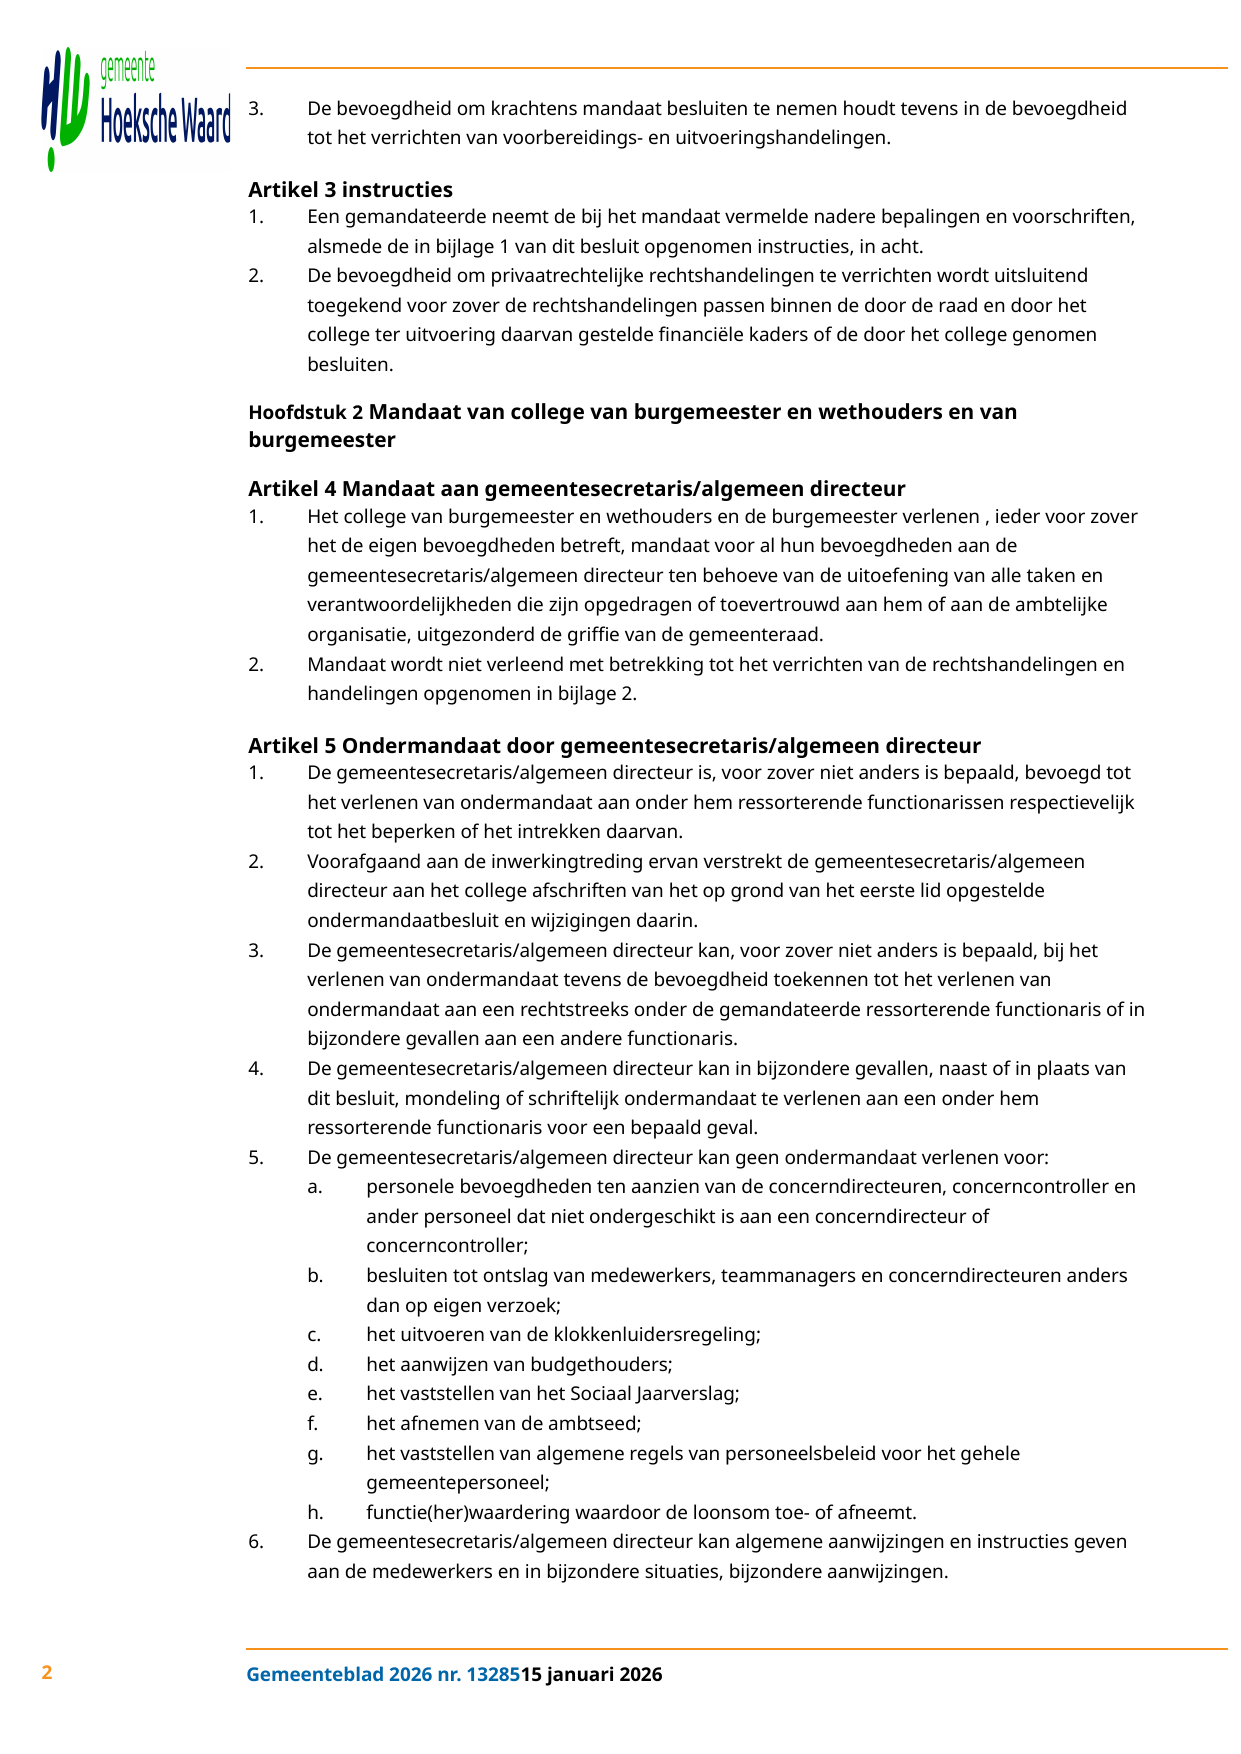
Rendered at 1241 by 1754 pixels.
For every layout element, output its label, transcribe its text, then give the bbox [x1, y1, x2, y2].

list functie(her)waardering waardoor de loonsom toe- of afneemt. [307, 1499, 1152, 1524]
picture [41, 47, 231, 172]
text Artikel 5 Ondermandaat door gemeentesecretaris/algemeen directeur [248, 731, 1152, 759]
list De gemeentesecretaris/algemeen directeur kan, voor zover niet anders is bepaald, bij het verlenen van ondermandaat tevens de bevoegdheid toekennen tot het verlenen van ondermandaat aan een rechtstreeks onder de gemandateerde ressorterende functionaris of in bijzondere gevallen aan een andere functionaris. [248, 937, 1152, 1051]
list De gemeentesecretaris/algemeen directeur kan geen ondermandaat verlenen voor: [248, 1144, 1152, 1169]
list Het college van burgemeester en wethouders en de burgemeester verlenen , ieder voor zover het de eigen bevoegdheden betreft, mandaat voor al hun bevoegdheden aan de gemeentesecretaris/algemeen directeur ten behoeve van de uitoefening van alle taken en verantwoordelijkheden die zijn opgedragen of toevertrouwd aan hem of aan de ambtelijke organisatie, uitgezonderd de griffie van de gemeenteraad. [248, 503, 1152, 647]
text Artikel 3 instructies [248, 175, 1152, 203]
text Hoofdstuk 2 Mandaat van college van burgemeester en wethouders en van burgemeester [248, 397, 1152, 454]
list De gemeentesecretaris/algemeen directeur kan in bijzondere gevallen, naast of in plaats van dit besluit, mondeling of schriftelijk ondermandaat te verlenen aan een onder hem ressorterende functionaris voor een bepaald geval. [248, 1055, 1152, 1140]
list De gemeentesecretaris/algemeen directeur is, voor zover niet anders is bepaald, bevoegd tot het verlenen van ondermandaat aan onder hem ressorterende functionarissen respectievelijk tot het beperken of het intrekken daarvan. [248, 759, 1152, 844]
list het vaststellen van algemene regels van personeelsbeleid voor het gehele gemeentepersoneel; [307, 1440, 1152, 1495]
list Een gemandateerde neemt de bij het mandaat vermelde nadere bepalingen en voorschriften, alsmede de in bijlage 1 van dit besluit opgenomen instructies, in acht. [248, 203, 1152, 258]
list De gemeentesecretaris/algemeen directeur kan algemene aanwijzingen en instructies geven aan de medewerkers en in bijzondere situaties, bijzondere aanwijzingen. [248, 1528, 1152, 1584]
list het vaststellen van het Sociaal Jaarverslag; [307, 1381, 1152, 1406]
list het afnemen van de ambtseed; [307, 1410, 1152, 1436]
list Voorafgaand aan de inwerkingtreding ervan verstrekt de gemeentesecretaris/algemeen directeur aan het college afschriften van het op grond van het eerste lid opgestelde ondermandaatbesluit en wijzigingen daarin. [248, 848, 1152, 933]
text Artikel 4 Mandaat aan gemeentesecretaris/algemeen directeur [248, 474, 1152, 503]
list personele bevoegdheden ten aanzien van de concerndirecteuren, concerncontroller en ander personeel dat niet ondergeschikt is aan een concerndirecteur of concerncontroller; [307, 1173, 1152, 1258]
list De bevoegdheid om krachtens mandaat besluiten te nemen houdt tevens in de bevoegdheid tot het verrichten van voorbereidings- en uitvoeringshandelingen. [248, 95, 1152, 150]
list De bevoegdheid om privaatrechtelijke rechtshandelingen te verrichten wordt uitsluitend toegekend voor zover de rechtshandelingen passen binnen de door de raad en door het college ter uitvoering daarvan gestelde financiële kaders of de door het college genomen besluiten. [248, 262, 1152, 377]
list besluiten tot ontslag van medewerkers, teammanagers en concerndirecteuren anders dan op eigen verzoek; [307, 1262, 1152, 1317]
list Mandaat wordt niet verleend met betrekking tot het verrichten van de rechtshandelingen en handelingen opgenomen in bijlage 2. [248, 651, 1152, 706]
list het uitvoeren van de klokkenluidersregeling; [307, 1321, 1152, 1347]
list het aanwijzen van budgethouders; [307, 1351, 1152, 1377]
